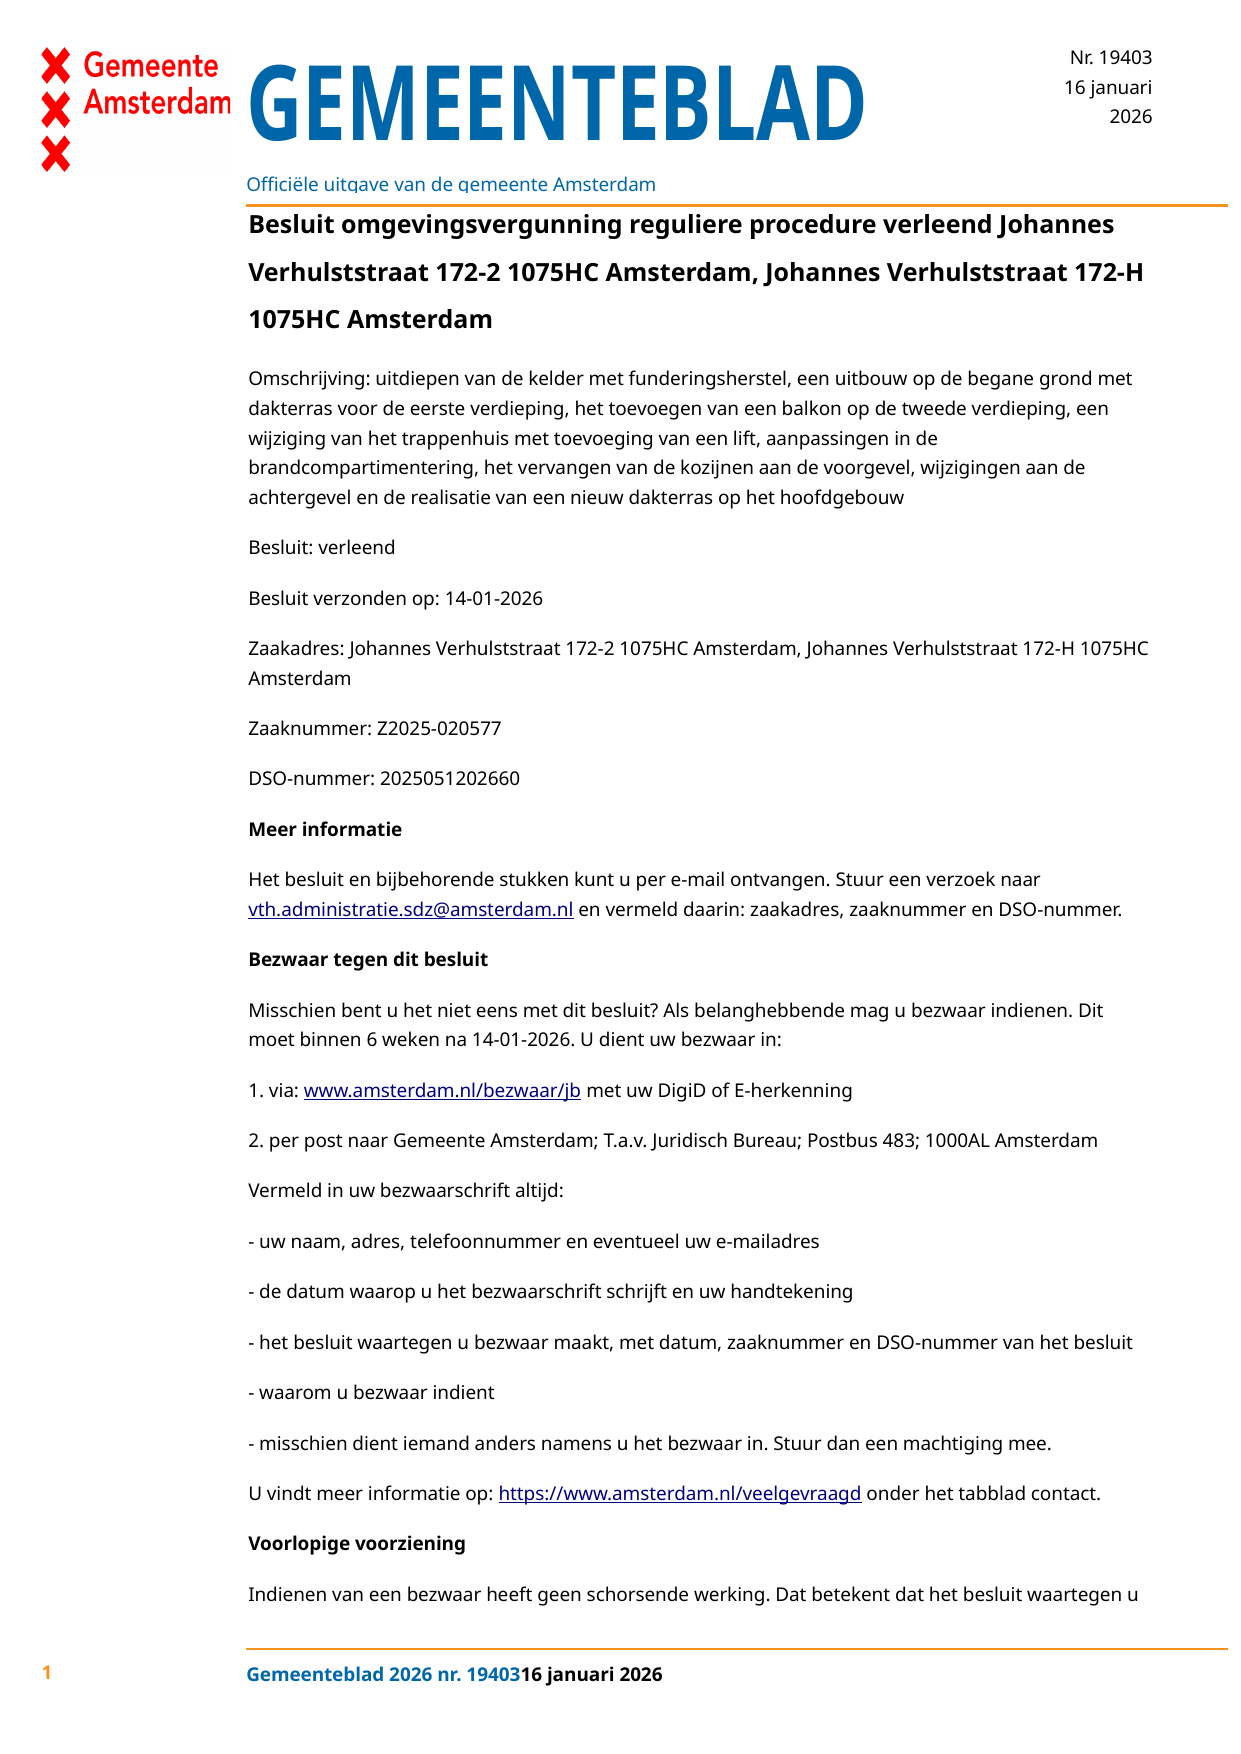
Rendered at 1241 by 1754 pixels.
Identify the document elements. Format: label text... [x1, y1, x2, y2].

text - de datum waarop u het bezwaarschrift schrijft en uw handtekening [248, 1278, 1152, 1304]
text Besluit verzonden op: 14-01-2026 [248, 585, 1152, 610]
text U vindt meer informatie op: https://www.amsterdam.nl/veelgevraagd onder het tabblad contact. [248, 1480, 1152, 1506]
text Besluit omgevingsvergunning reguliere procedure verleend Johannes Verhulststraat 172-2 1075HC Amsterdam, Johannes Verhulststraat 172-H 1075HC Amsterdam [248, 207, 1152, 336]
text Indienen van een bezwaar heeft geen schorsende werking. Dat betekent dat het besluit waartegen u [248, 1581, 1152, 1607]
text Meer informatie [248, 816, 1152, 842]
text Zaaknummer: Z2025-020577 [248, 715, 1152, 741]
text - misschien dient iemand anders namens u het bezwaar in. Stuur dan een machtiging mee. [248, 1430, 1152, 1455]
picture [41, 47, 231, 172]
text Voorlopige voorziening [248, 1531, 1152, 1556]
text 2. per post naar Gemeente Amsterdam; T.a.v. Juridisch Bureau; Postbus 483; 1000AL Amsterdam [248, 1127, 1152, 1153]
text Het besluit en bijbehorende stukken kunt u per e-mail ontvangen. Stuur een verzoek naar vth.administratie.sdz@amsterdam.nl en vermeld daarin: zaakadres, zaaknummer en DSO-nummer. [248, 866, 1152, 922]
text Omschrijving: uitdiepen van de kelder met funderingsherstel, een uitbouw op de begane grond met dakterras voor de eerste verdieping, het toevoegen van een balkon op de tweede verdieping, een wijziging van het trappenhuis met toevoeging van een lift, aanpassingen in de brandcompartimentering, het vervangen van de kozijnen aan de voorgevel, wijzigingen aan de achtergevel en de realisatie van een nieuw dakterras op het hoofdgebouw [248, 366, 1152, 509]
text Misschien bent u het niet eens met dit besluit? Als belanghebbende mag u bezwaar indienen. Dit moet binnen 6 weken na 14-01-2026. U dient uw bezwaar in: [248, 997, 1152, 1052]
text Vermeld in uw bezwaarschrift altijd: [248, 1178, 1152, 1203]
text Besluit: verleend [248, 534, 1152, 560]
text 1. via: www.amsterdam.nl/bezwaar/jb met uw DigiD of E-herkenning [248, 1077, 1152, 1102]
text - waarom u bezwaar indient [248, 1379, 1152, 1405]
text Bezwaar tegen dit besluit [248, 946, 1152, 972]
text - het besluit waartegen u bezwaar maakt, met datum, zaaknummer en DSO-nummer van het besluit [248, 1329, 1152, 1354]
text - uw naam, adres, telefoonnummer en eventueel uw e-mailadres [248, 1228, 1152, 1254]
text DSO-nummer: 2025051202660 [248, 766, 1152, 791]
text Zaakadres: Johannes Verhulststraat 172-2 1075HC Amsterdam, Johannes Verhulststraat 172-H 1075HC Amsterdam [248, 635, 1152, 690]
